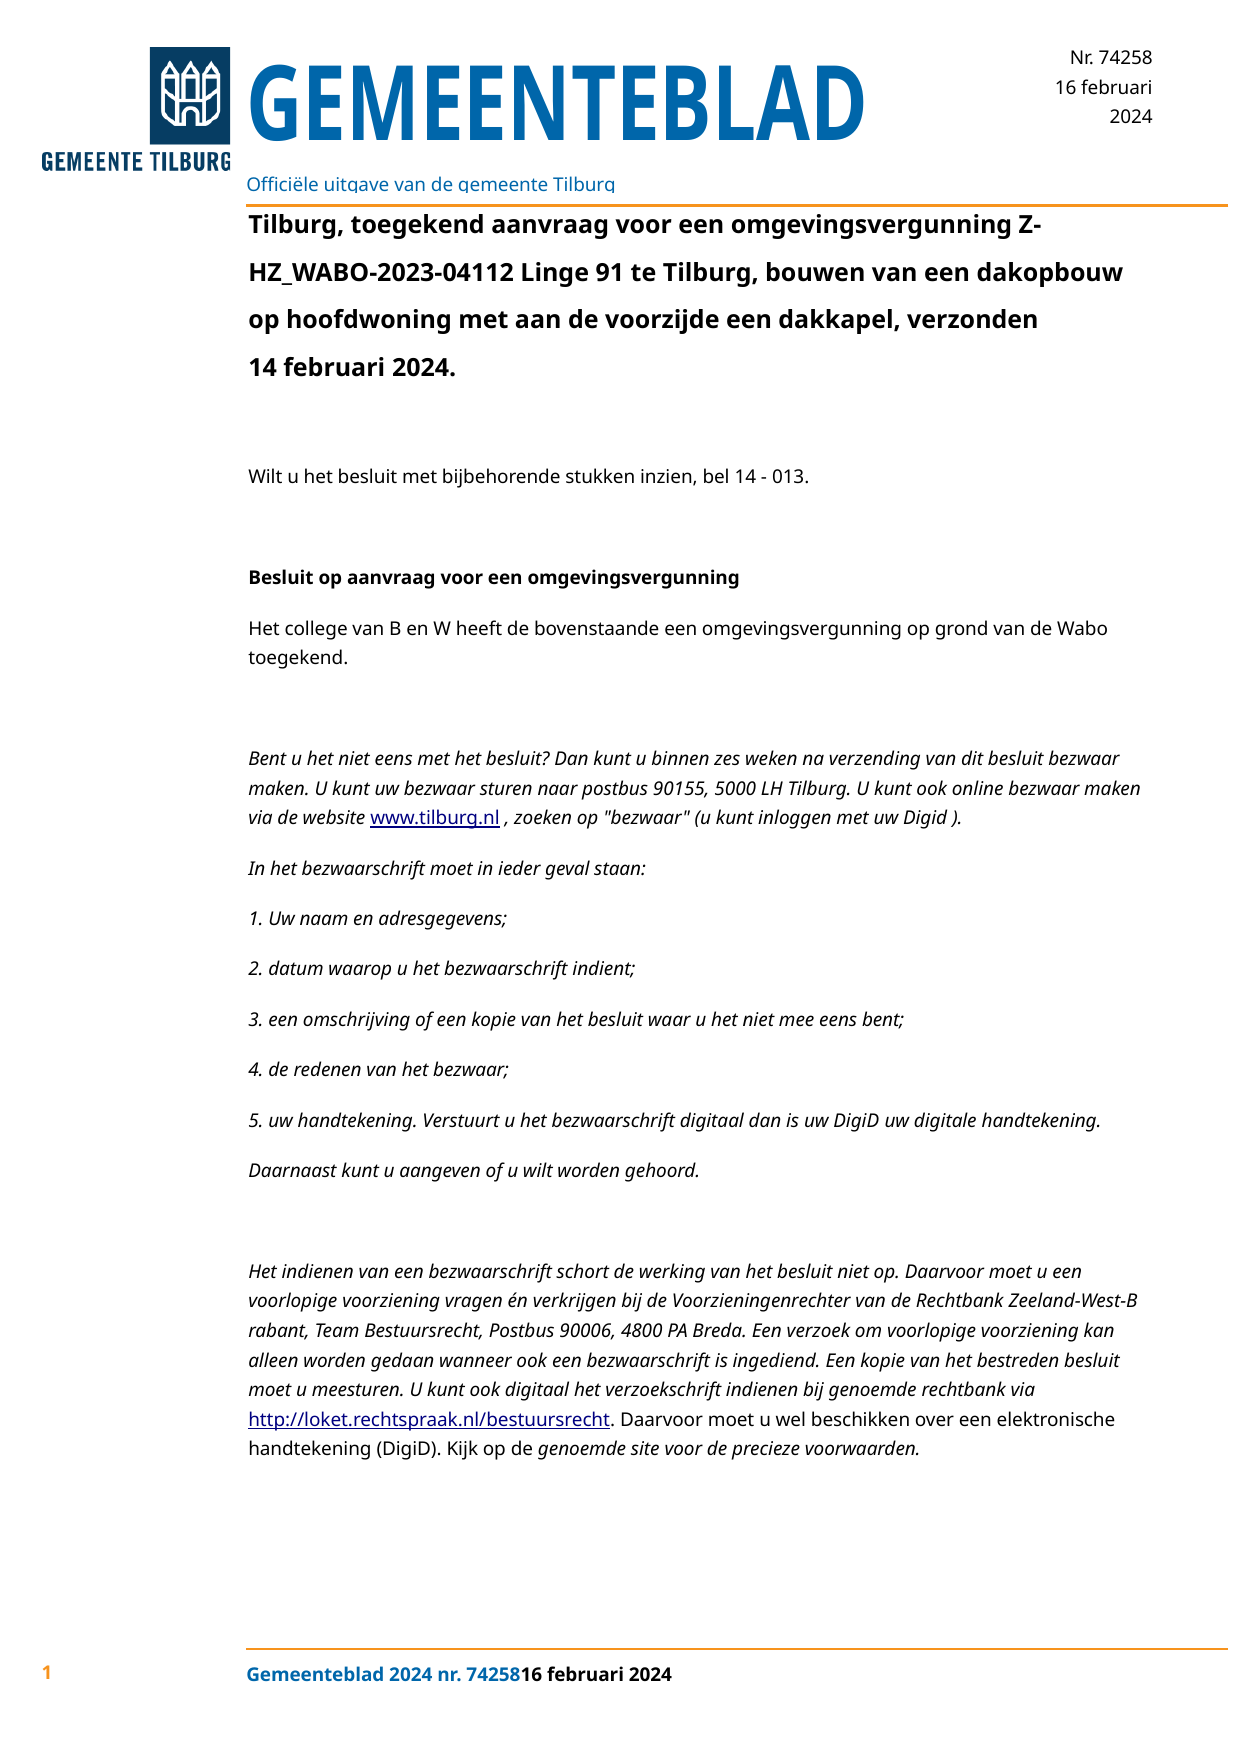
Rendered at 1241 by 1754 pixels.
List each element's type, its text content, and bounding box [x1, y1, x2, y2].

picture [41, 47, 231, 172]
text 5. uw handtekening. Verstuurt u het bezwaarschrift digitaal dan is uw DigiD uw digitale handtekening. [248, 1107, 1152, 1133]
text Daarnaast kunt u aangeven of u wilt worden gehoord. [248, 1157, 1152, 1183]
text Wilt u het besluit met bijbehorende stukken inzien, bel 14 - 013. [248, 463, 1152, 489]
text 3. een omschrijving of een kopie van het besluit waar u het niet mee eens bent; [248, 1006, 1152, 1032]
text Bent u het niet eens met het besluit? Dan kunt u binnen zes weken na verzending van dit besluit bezwaar maken. U kunt uw bezwaar sturen naar postbus 90155, 5000 LH Tilburg. U kunt ook online bezwaar maken via de website www.tilburg.nl , zoeken op "bezwaar" (u kunt inloggen met uw Digid ). [248, 745, 1152, 830]
text 1. Uw naam en adresgegevens; [248, 905, 1152, 931]
text Het indienen van een bezwaarschrift schort de werking van het besluit niet op. Daarvoor moet u een voorlopige voorziening vragen én verkrijgen bij de Voorzieningenrechter van de Rechtbank Zeeland-West-B rabant, Team Bestuursrecht, Postbus 90006, 4800 PA Breda. Een verzoek om voorlopige voorziening kan alleen worden gedaan wanneer ook een bezwaarschrift is ingediend. Een kopie van het bestreden besluit moet u meesturen. U kunt ook digitaal het verzoekschrift indienen bij genoemde rechtbank via http://loket.rechtspraak.nl/bestuursrecht. Daarvoor moet u wel beschikken over een elektronische handtekening (DigiD). Kijk op de genoemde site voor de precieze voorwaarden. [248, 1258, 1152, 1461]
text Het college van B en W heeft de bovenstaande een omgevingsvergunning op grond van de Wabo toegekend. [248, 615, 1152, 670]
text Tilburg, toegekend aanvraag voor een omgevingsvergunning Z-HZ_WABO-2023-04112 Linge 91 te Tilburg, bouwen van een dakopbouw op hoofdwoning met aan de voorzijde een dakkapel, verzonden 14 februari 2024. [248, 207, 1152, 384]
text Besluit op aanvraag voor een omgevingsvergunning [248, 564, 1152, 590]
text 4. de redenen van het bezwaar; [248, 1056, 1152, 1082]
text 2. datum waarop u het bezwaarschrift indient; [248, 956, 1152, 981]
text In het bezwaarschrift moet in ieder geval staan: [248, 855, 1152, 881]
